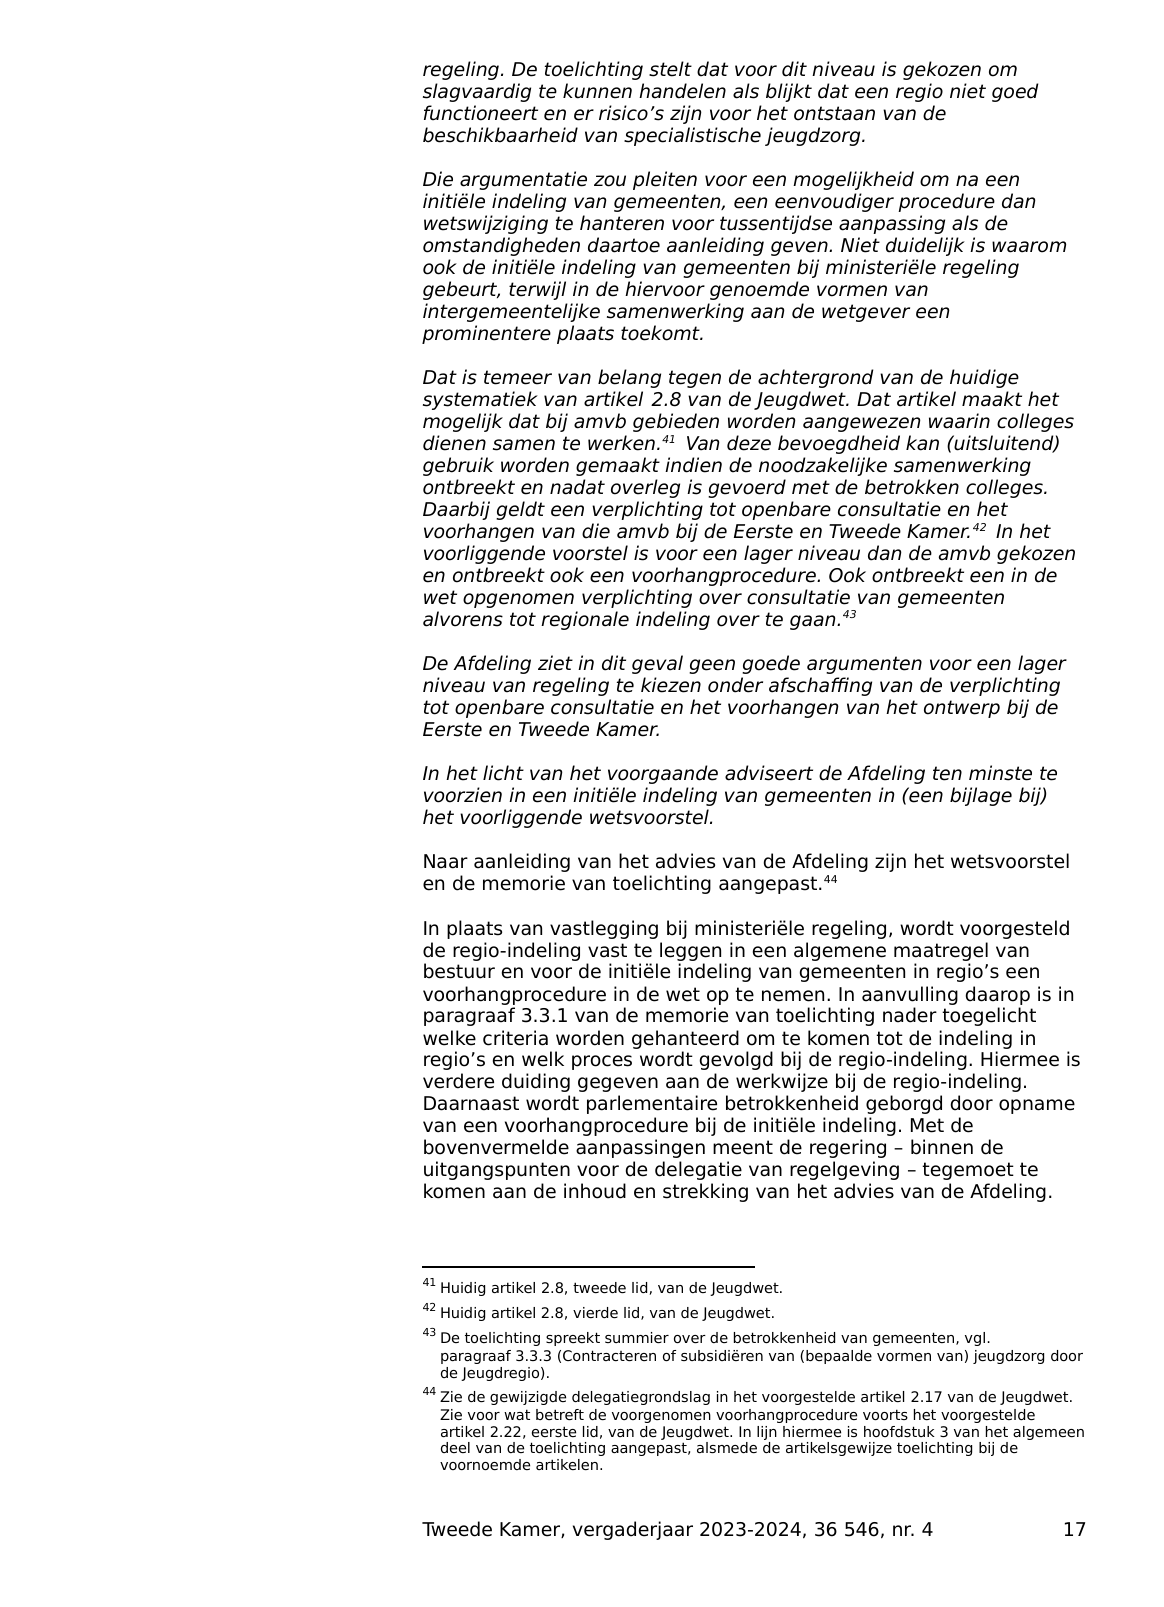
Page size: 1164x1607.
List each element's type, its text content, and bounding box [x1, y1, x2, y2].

text Zie de gewijzigde delegatiegrondslag in het voorgestelde artikel 2.17 van de Jeugdwet. Zie voor wat betreft de voorgenomen voorhangprocedure voorts het voorgestelde artikel 2.22, eerste lid, van de Jeugdwet. In lijn hiermee is hoofdstuk 3 van het algemeen deel van de toelichting aangepast, alsmede de artikelsgewijze toelichting bij de voornoemde artikelen. [422, 1385, 1087, 1474]
text De toelichting spreekt summier over de betrokkenheid van gemeenten, vgl. paragraaf 3.3.3 (Contracteren of subsidiëren van (bepaalde vormen van) jeugdzorg door de Jeugdregio). [422, 1326, 1087, 1382]
text Die argumentatie zou pleiten voor een mogelijkheid om na een initiële indeling van gemeenten, een eenvoudiger procedure dan wetswijziging te hanteren voor tussentijdse aanpassing als de omstandigheden daartoe aanleiding geven. Niet duidelijk is waarom ook de initiële indeling van gemeenten bij ministeriële regeling gebeurt, terwijl in de hiervoor genoemde vormen van intergemeentelijke samenwerking aan de wetgever een prominentere plaats toekomt. [422, 169, 1087, 345]
text Dat is temeer van belang tegen de achtergrond van de huidige systematiek van artikel 2.8 van de Jeugdwet. Dat artikel maakt het mogelijk dat bij amvb gebieden worden aangewezen waarin colleges dienen samen te werken. Van deze bevoegdheid kan (uitsluitend) gebruik worden gemaakt indien de noodzakelijke samenwerking ontbreekt en nadat overleg is gevoerd met de betrokken colleges. Daarbij geldt een verplichting tot openbare consultatie en het voorhangen van die amvb bij de Eerste en Tweede Kamer. In het voorliggende voorstel is voor een lager niveau dan de amvb gekozen en ontbreekt ook een voorhangprocedure. Ook ontbreekt een in de wet opgenomen verplichting over consultatie van gemeenten alvorens tot regionale indeling over te gaan. [422, 367, 1087, 631]
text Huidig artikel 2.8, tweede lid, van de Jeugdwet. [422, 1276, 1087, 1298]
text Naar aanleiding van het advies van de Afdeling zijn het wetsvoorstel en de memorie van toelichting aangepast. [422, 851, 1087, 895]
text Huidig artikel 2.8, vierde lid, van de Jeugdwet. [422, 1301, 1087, 1323]
text regeling. De toelichting stelt dat voor dit niveau is gekozen om slagvaardig te kunnen handelen als blijkt dat een regio niet goed functioneert en er risico’s zijn voor het ontstaan van de beschikbaarheid van specialistische jeugdzorg. [422, 59, 1087, 147]
text In plaats van vastlegging bij ministeriële regeling, wordt voorgesteld de regio-indeling vast te leggen in een algemene maatregel van bestuur en voor de initiële indeling van gemeenten in regio’s een voorhangprocedure in de wet op te nemen. In aanvulling daarop is in paragraaf 3.3.1 van de memorie van toelichting nader toegelicht welke criteria worden gehanteerd om te komen tot de indeling in regio’s en welk proces wordt gevolgd bij de regio-indeling. Hiermee is verdere duiding gegeven aan de werkwijze bij de regio-indeling. Daarnaast wordt parlementaire betrokkenheid geborgd door opname van een voorhangprocedure bij de initiële indeling. Met de bovenvermelde aanpassingen meent de regering – binnen de uitgangspunten voor de delegatie van regelgeving – tegemoet te komen aan de inhoud en strekking van het advies van de Afdeling. [422, 917, 1087, 1203]
text In het licht van het voorgaande adviseert de Afdeling ten minste te voorzien in een initiële indeling van gemeenten in (een bijlage bij) het voorliggende wetsvoorstel. [422, 763, 1087, 829]
text De Afdeling ziet in dit geval geen goede argumenten voor een lager niveau van regeling te kiezen onder afschaffing van de verplichting tot openbare consultatie en het voorhangen van het ontwerp bij de Eerste en Tweede Kamer. [422, 653, 1087, 741]
